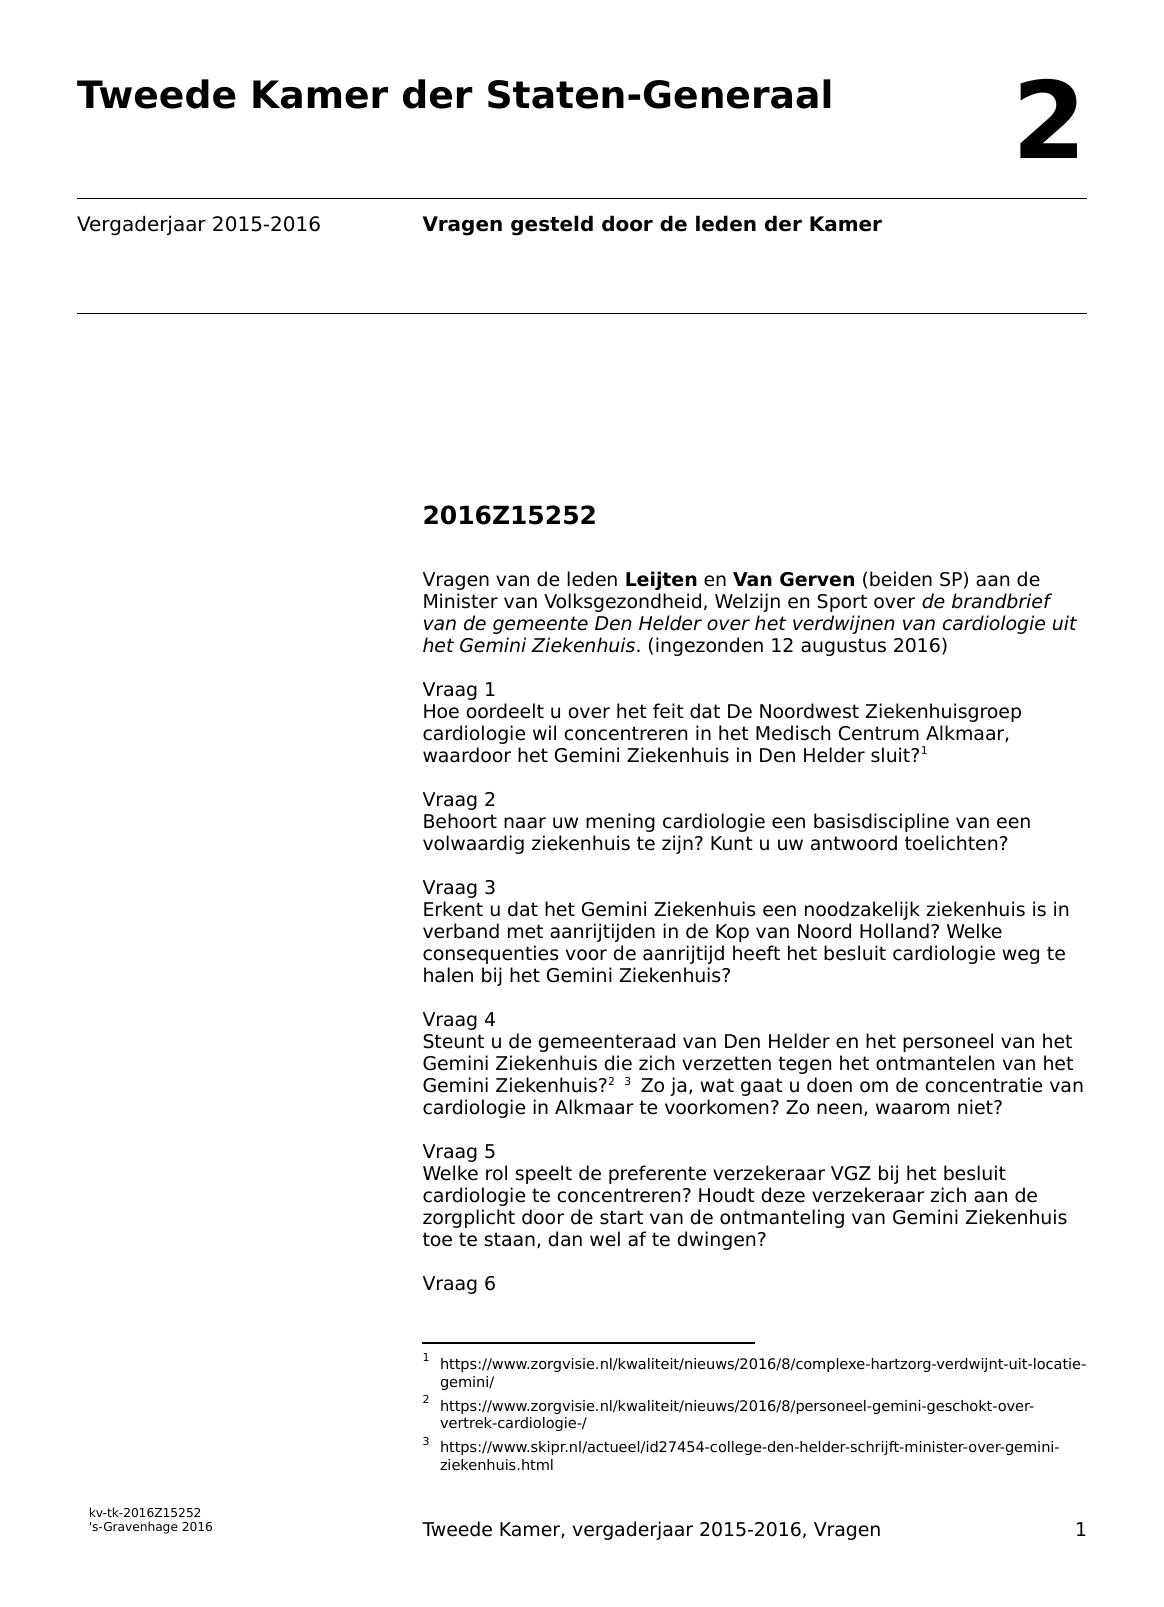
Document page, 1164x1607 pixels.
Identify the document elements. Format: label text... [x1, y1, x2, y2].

text kv-tk-2016Z15252 [88, 1506, 323, 1520]
text Vraag 5 [422, 1141, 1087, 1163]
text 2016Z15252 [422, 501, 1087, 531]
table_cell Vragen gesteld door de leden der Kamer [422, 199, 1087, 313]
table_cell Vergaderjaar 2015-2016 [77, 199, 422, 313]
text Vraag 1 [422, 679, 1087, 701]
text Vragen van de leden Leijten en Van Gerven (beiden SP) aan de Minister van Volksgezondheid, Welzijn en Sport over de brandbrief van de gemeente Den Helder over het verdwijnen van cardiologie uit het Gemini Ziekenhuis. (ingezonden 12 augustus 2016) [422, 569, 1087, 657]
text Vraag 4 [422, 1009, 1087, 1031]
table_header 2 [886, 59, 1087, 198]
text Vraag 6 [422, 1273, 1087, 1295]
text Erkent u dat het Gemini Ziekenhuis een noodzakelijk ziekenhuis is in verband met aanrijtijden in de Kop van Noord Holland? Welke consequenties voor de aanrijtijd heeft het besluit cardiologie weg te halen bij het Gemini Ziekenhuis? [422, 899, 1087, 987]
text https://www.zorgvisie.nl/kwaliteit/nieuws/2016/8/complexe-hartzorg-verdwijnt-uit-locatie-gemini/ [422, 1352, 1087, 1391]
text Steunt u de gemeenteraad van Den Helder en het personeel van het Gemini Ziekenhuis die zich verzetten tegen het ontmantelen van het Gemini Ziekenhuis? Zo ja, wat gaat u doen om de concentratie van cardiologie in Alkmaar te voorkomen? Zo neen, waarom niet? [422, 1031, 1087, 1119]
table_header Tweede Kamer der Staten-Generaal [77, 59, 886, 198]
text https://www.skipr.nl/actueel/id27454-college-den-helder-schrijft-minister-over-gemini-ziekenhuis.html [422, 1435, 1087, 1474]
text 's-Gravenhage 2016 [88, 1520, 323, 1534]
text https://www.zorgvisie.nl/kwaliteit/nieuws/2016/8/personeel-gemini-geschokt-over-vertrek-cardiologie-/ [422, 1393, 1087, 1432]
text Vraag 2 [422, 789, 1087, 811]
text Welke rol speelt de preferente verzekeraar VGZ bij het besluit cardiologie te concentreren? Houdt deze verzekeraar zich aan de zorgplicht door de start van de ontmanteling van Gemini Ziekenhuis toe te staan, dan wel af te dwingen? [422, 1163, 1087, 1251]
text Behoort naar uw mening cardiologie een basisdiscipline van een volwaardig ziekenhuis te zijn? Kunt u uw antwoord toelichten? [422, 811, 1087, 855]
text Hoe oordeelt u over het feit dat De Noordwest Ziekenhuisgroep cardiologie wil concentreren in het Medisch Centrum Alkmaar, waardoor het Gemini Ziekenhuis in Den Helder sluit? [422, 701, 1087, 767]
text Vraag 3 [422, 877, 1087, 899]
